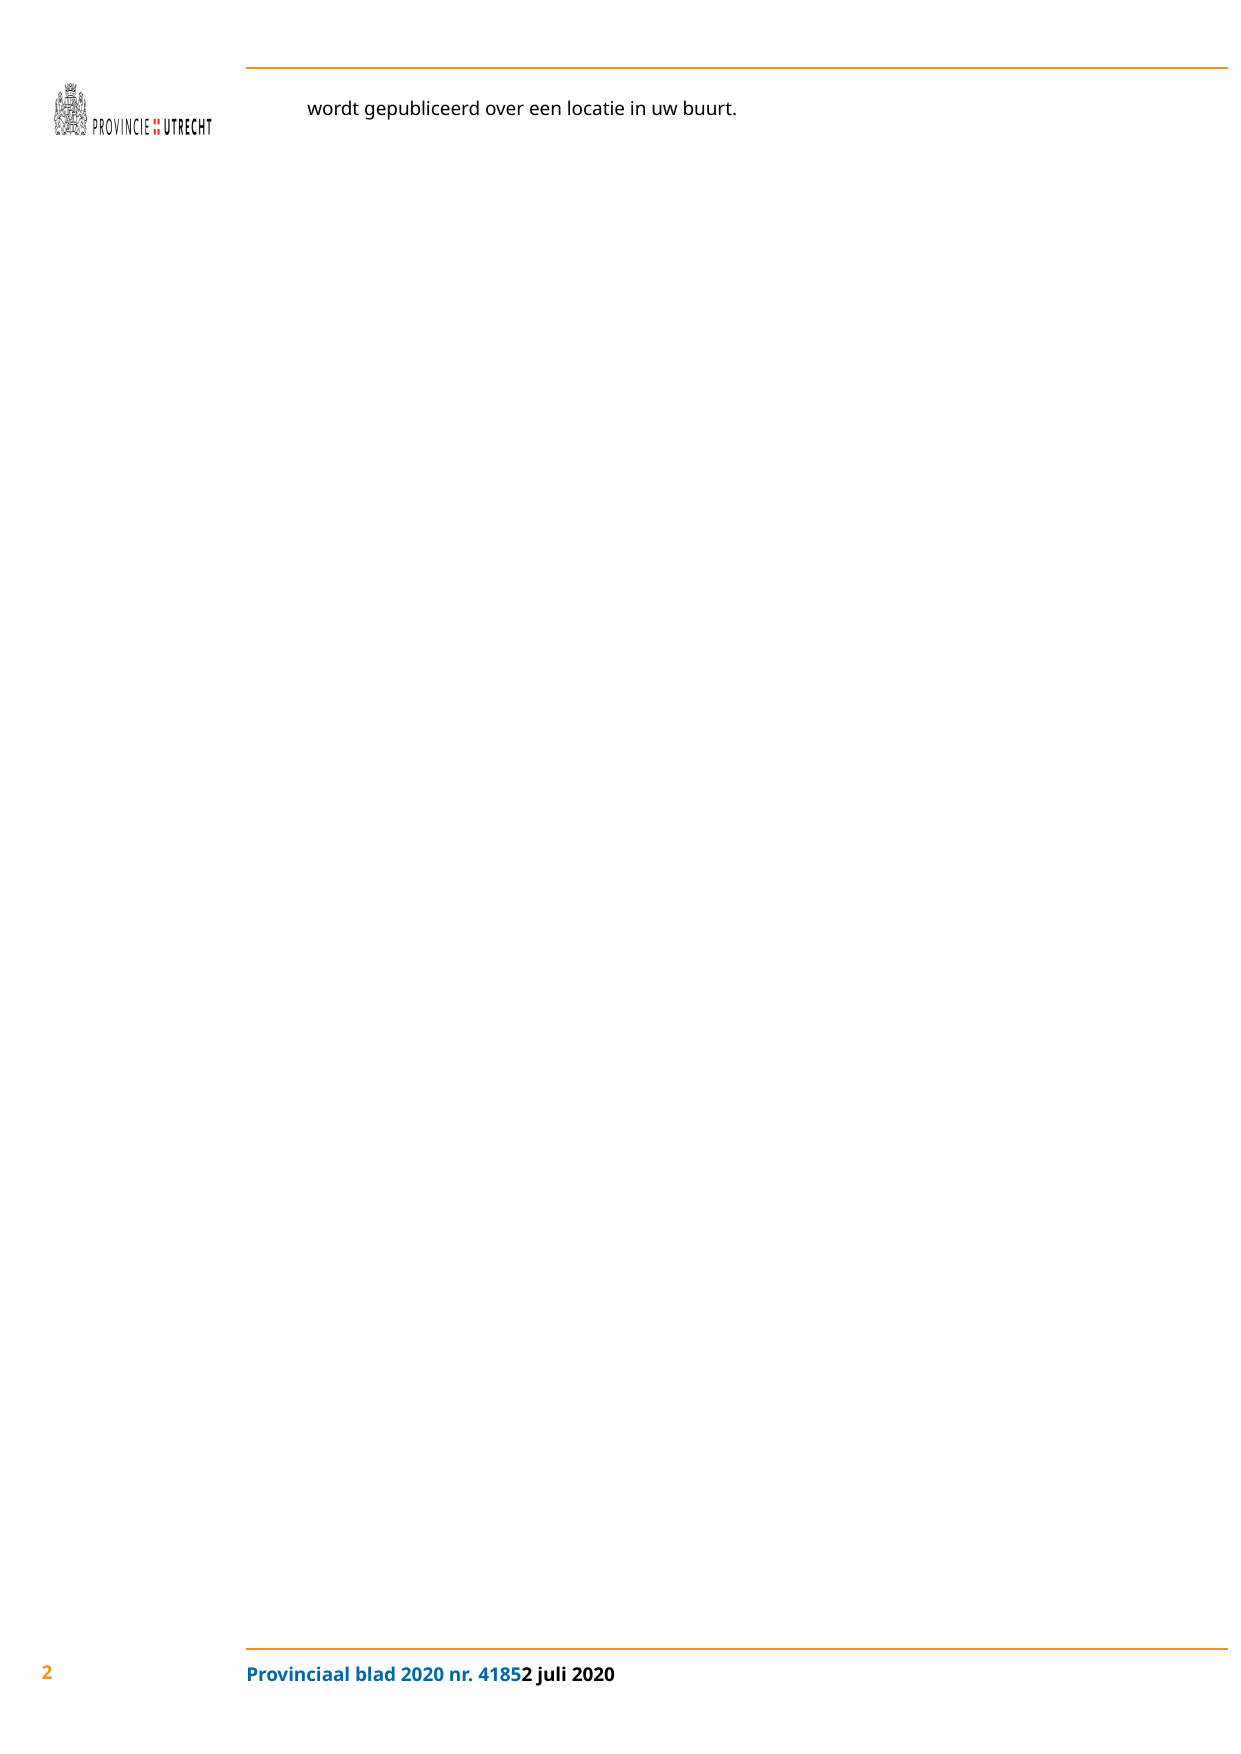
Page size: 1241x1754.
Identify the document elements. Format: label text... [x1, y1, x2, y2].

list wordt gepubliceerd over een locatie in uw buurt. [248, 95, 1152, 121]
picture [41, 47, 231, 172]
